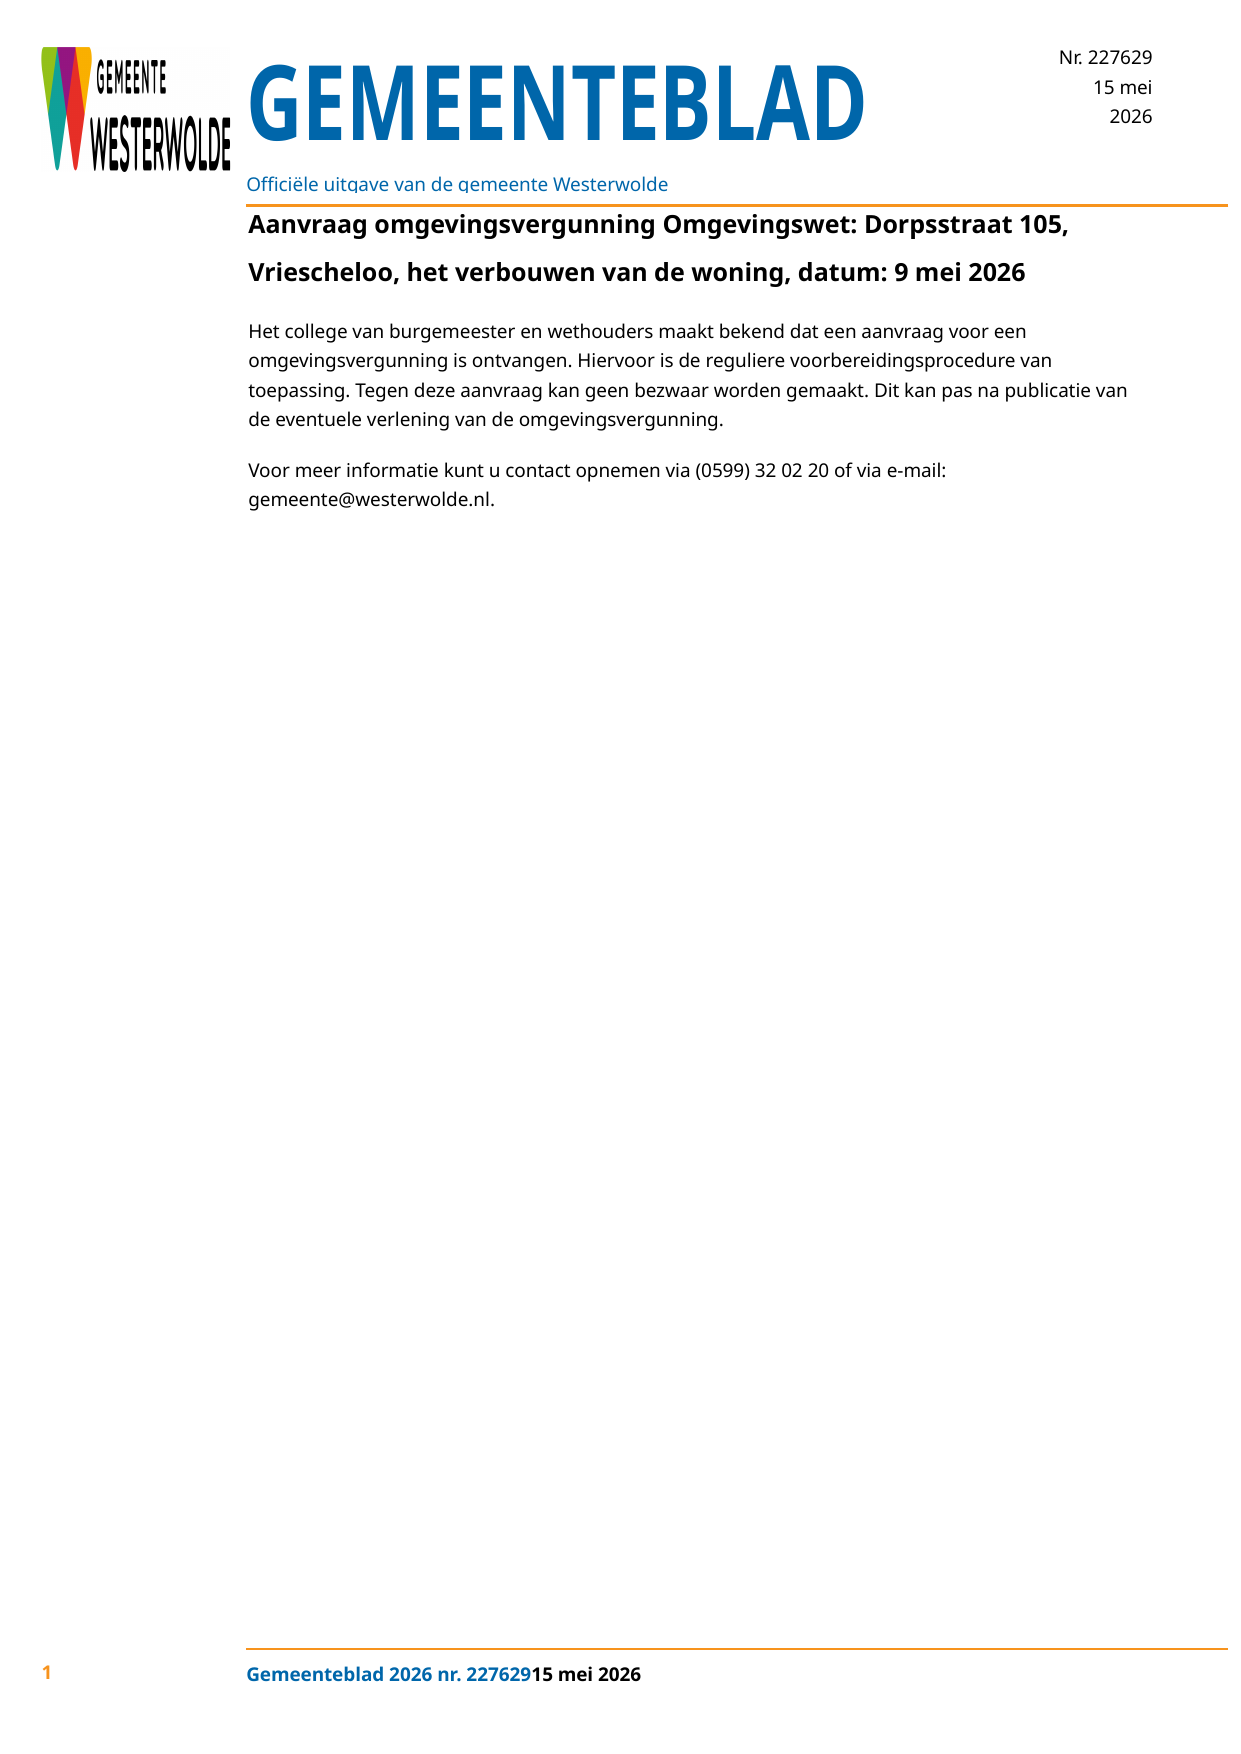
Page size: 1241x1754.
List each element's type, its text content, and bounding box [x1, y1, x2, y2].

text Aanvraag omgevingsvergunning Omgevingswet: Dorpsstraat 105, Vriescheloo, het verbouwen van de woning, datum: 9 mei 2026 [248, 207, 1152, 288]
text Het college van burgemeester en wethouders maakt bekend dat een aanvraag voor een omgevingsvergunning is ontvangen. Hiervoor is de reguliere voorbereidingsprocedure van toepassing. Tegen deze aanvraag kan geen bezwaar worden gemaakt. Dit kan pas na publicatie van de eventuele verlening van de omgevingsvergunning. [248, 318, 1152, 432]
text Voor meer informatie kunt u contact opnemen via (0599) 32 02 20 of via e-mail: gemeente@westerwolde.nl. [248, 457, 1152, 512]
picture [41, 47, 231, 172]
